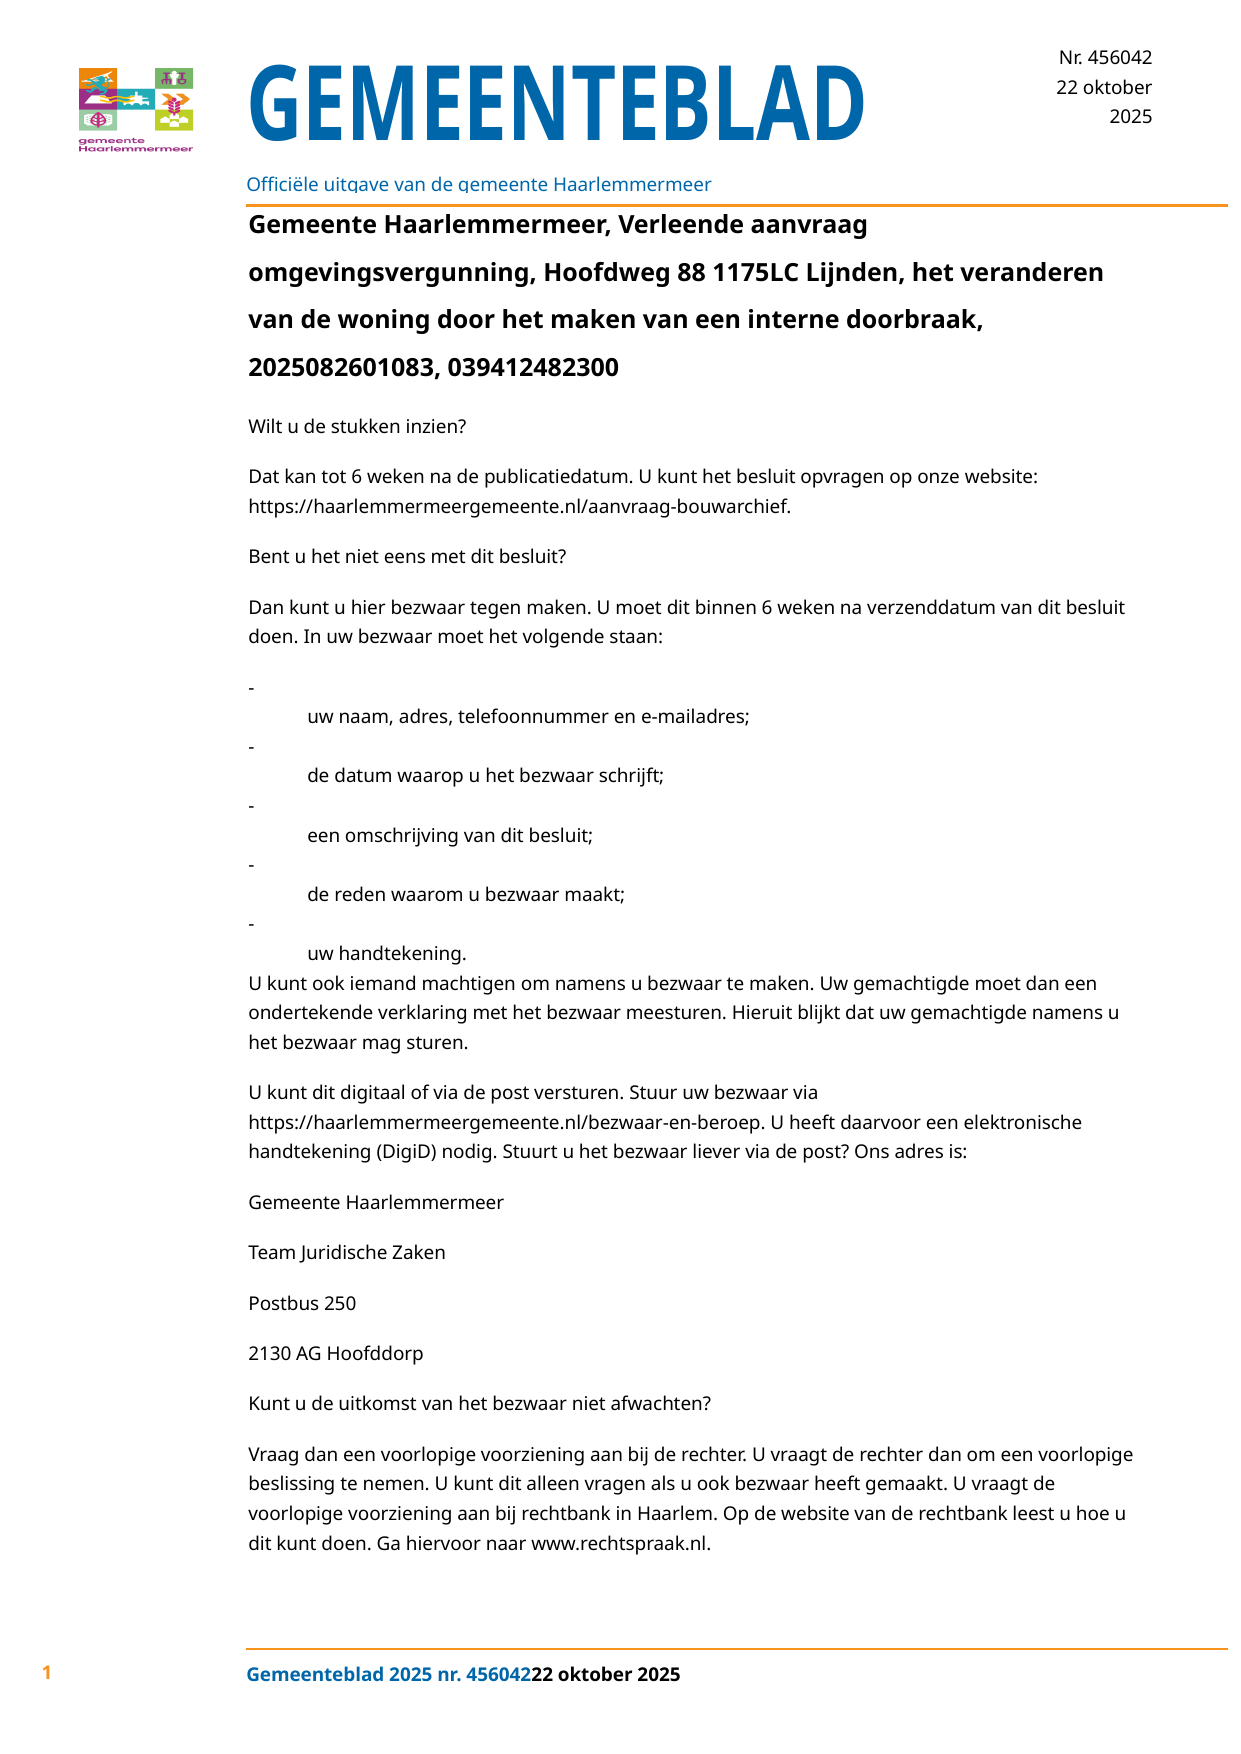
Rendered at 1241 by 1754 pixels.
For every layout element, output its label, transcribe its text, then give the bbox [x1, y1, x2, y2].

text Vraag dan een voorlopige voorziening aan bij de rechter. U vraagt de rechter dan om een voorlopige beslissing te nemen. U kunt dit alleen vragen als u ook bezwaar heeft gemaakt. U vraagt de voorlopige voorziening aan bij rechtbank in Haarlem. Op de website van de rechtbank leest u hoe u dit kunt doen. Ga hiervoor naar www.rechtspraak.nl. [248, 1441, 1152, 1556]
list de reden waarom u bezwaar maakt; [248, 881, 1152, 907]
picture [41, 47, 231, 172]
text Wilt u de stukken inzien? [248, 413, 1152, 439]
text Dat kan tot 6 weken na de publicatiedatum. U kunt het besluit opvragen op onze website: https://haarlemmermeergemeente.nl/aanvraag-bouwarchief. [248, 463, 1152, 519]
list uw naam, adres, telefoonnummer en e-mailadres; [248, 703, 1152, 729]
text Team Juridische Zaken [248, 1239, 1152, 1265]
text Gemeente Haarlemmermeer [248, 1189, 1152, 1215]
text Dan kunt u hier bezwaar tegen maken. U moet dit binnen 6 weken na verzenddatum van dit besluit doen. In uw bezwaar moet het volgende staan: [248, 594, 1152, 649]
text Kunt u de uitkomst van het bezwaar niet afwachten? [248, 1391, 1152, 1416]
text 2130 AG Hoofddorp [248, 1340, 1152, 1366]
text Postbus 250 [248, 1290, 1152, 1316]
list een omschrijving van dit besluit; [248, 822, 1152, 848]
text Bent u het niet eens met dit besluit? [248, 543, 1152, 569]
text U kunt dit digitaal of via de post versturen. Stuur uw bezwaar via https://haarlemmermeergemeente.nl/bezwaar-en-beroep. U heeft daarvoor een elektronische handtekening (DigiD) nodig. Stuurt u het bezwaar liever via de post? Ons adres is: [248, 1079, 1152, 1164]
text U kunt ook iemand machtigen om namens u bezwaar te maken. Uw gemachtigde moet dan een ondertekende verklaring met het bezwaar meesturen. Hieruit blijkt dat uw gemachtigde namens u het bezwaar mag sturen. [248, 970, 1152, 1055]
text Gemeente Haarlemmermeer, Verleende aanvraag omgevingsvergunning, Hoofdweg 88 1175LC Lijnden, het veranderen van de woning door het maken van een interne doorbraak, 2025082601083, 039412482300 [248, 207, 1152, 384]
list de datum waarop u het bezwaar schrijft; [248, 763, 1152, 788]
list uw handtekening. [248, 940, 1152, 966]
